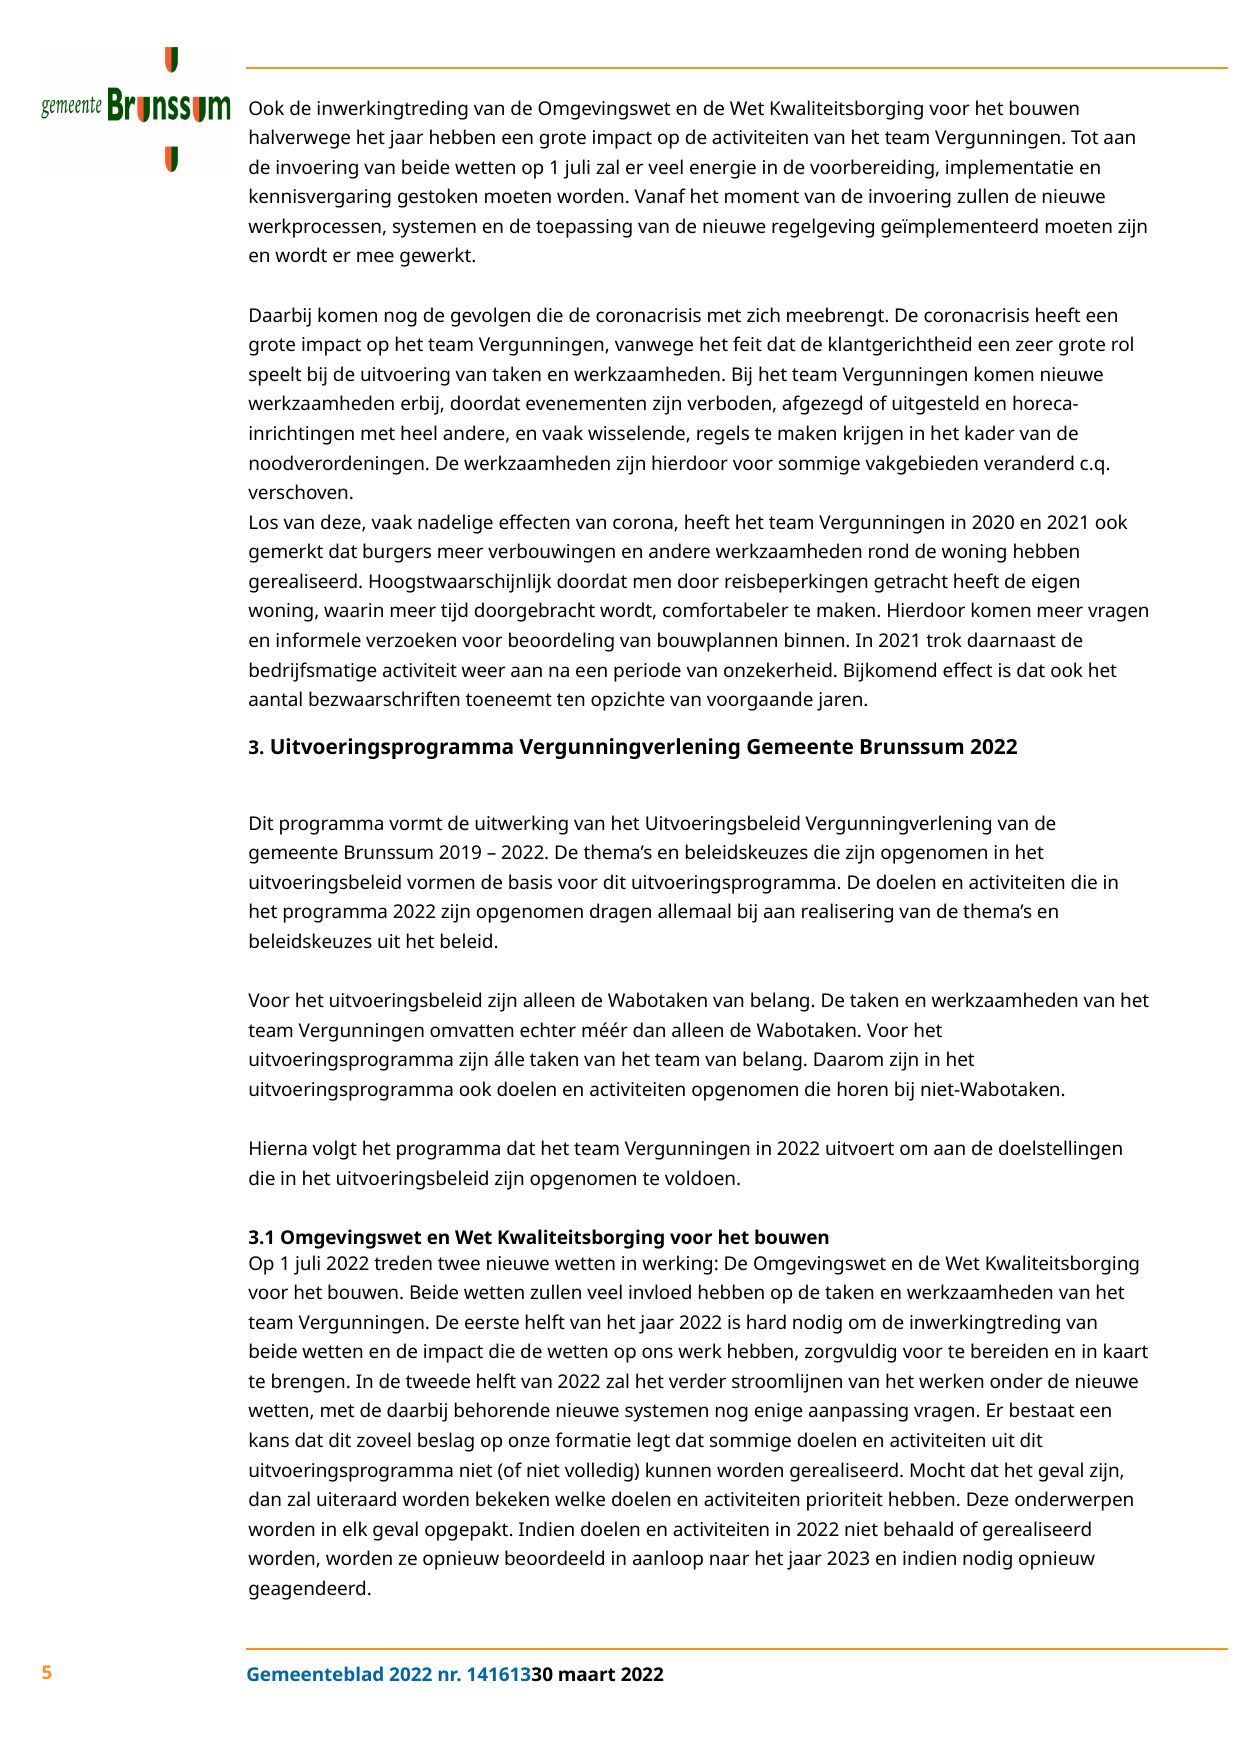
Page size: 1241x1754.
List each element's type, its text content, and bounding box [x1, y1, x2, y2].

text Dit programma vormt de uitwerking van het Uitvoeringsbeleid Vergunningverlening van de gemeente Brunssum 2019 – 2022. De thema’s en beleidskeuzes die zijn opgenomen in het uitvoeringsbeleid vormen de basis voor dit uitvoeringsprogramma. De doelen en activiteiten die in het programma 2022 zijn opgenomen dragen allemaal bij aan realisering van de thema’s en beleidskeuzes uit het beleid. [248, 810, 1152, 954]
text 3. Uitvoeringsprogramma Vergunningverlening Gemeente Brunssum 2022 [248, 732, 1152, 761]
text Voor het uitvoeringsbeleid zijn alleen de Wabotaken van belang. De taken en werkzaamheden van het team Vergunningen omvatten echter méér dan alleen de Wabotaken. Voor het uitvoeringsprogramma zijn álle taken van het team van belang. Daarom zijn in het uitvoeringsprogramma ook doelen en activiteiten opgenomen die horen bij niet-Wabotaken. [248, 987, 1152, 1102]
text Ook de inwerkingtreding van de Omgevingswet en de Wet Kwaliteitsborging voor het bouwen halverwege het jaar hebben een grote impact op de activiteiten van het team Vergunningen. Tot aan de invoering van beide wetten op 1 juli zal er veel energie in de voorbereiding, implementatie en kennisvergaring gestoken moeten worden. Vanaf het moment van de invoering zullen de nieuwe werkprocessen, systemen en de toepassing van de nieuwe regelgeving geïmplementeerd moeten zijn en wordt er mee gewerkt. [248, 95, 1152, 268]
picture [41, 47, 231, 172]
text Hierna volgt het programma dat het team Vergunningen in 2022 uitvoert om aan de doelstellingen die in het uitvoeringsbeleid zijn opgenomen te voldoen. [248, 1135, 1152, 1191]
text Los van deze, vaak nadelige effecten van corona, heeft het team Vergunningen in 2020 en 2021 ook gemerkt dat burgers meer verbouwingen en andere werkzaamheden rond de woning hebben gerealiseerd. Hoogstwaarschijnlijk doordat men door reisbeperkingen getracht heeft de eigen woning, waarin meer tijd doorgebracht wordt, comfortabeler te maken. Hierdoor komen meer vragen en informele verzoeken voor beoordeling van bouwplannen binnen. In 2021 trok daarnaast de bedrijfsmatige activiteit weer aan na een periode van onzekerheid. Bijkomend effect is dat ook het aantal bezwaarschriften toeneemt ten opzichte van voorgaande jaren. [248, 509, 1152, 712]
text 3.1 Omgevingswet en Wet Kwaliteitsborging voor het bouwen [248, 1224, 1152, 1250]
text Op 1 juli 2022 treden twee nieuwe wetten in werking: De Omgevingswet en de Wet Kwaliteitsborging voor het bouwen. Beide wetten zullen veel invloed hebben op de taken en werkzaamheden van het team Vergunningen. De eerste helft van het jaar 2022 is hard nodig om de inwerkingtreding van beide wetten en de impact die de wetten op ons werk hebben, zorgvuldig voor te bereiden en in kaart te brengen. In de tweede helft van 2022 zal het verder stroomlijnen van het werken onder de nieuwe wetten, met de daarbij behorende nieuwe systemen nog enige aanpassing vragen. Er bestaat een kans dat dit zoveel beslag op onze formatie legt dat sommige doelen en activiteiten uit dit uitvoeringsprogramma niet (of niet volledig) kunnen worden gerealiseerd. Mocht dat het geval zijn, dan zal uiteraard worden bekeken welke doelen en activiteiten prioriteit hebben. Deze onderwerpen worden in elk geval opgepakt. Indien doelen en activiteiten in 2022 niet behaald of gerealiseerd worden, worden ze opnieuw beoordeeld in aanloop naar het jaar 2023 en indien nodig opnieuw geagendeerd. [248, 1250, 1152, 1601]
text Daarbij komen nog de gevolgen die de coronacrisis met zich meebrengt. De coronacrisis heeft een grote impact op het team Vergunningen, vanwege het feit dat de klantgerichtheid een zeer grote rol speelt bij de uitvoering van taken en werkzaamheden. Bij het team Vergunningen komen nieuwe werkzaamheden erbij, doordat evenementen zijn verboden, afgezegd of uitgesteld en horeca-inrichtingen met heel andere, en vaak wisselende, regels te maken krijgen in het kader van de noodverordeningen. De werkzaamheden zijn hierdoor voor sommige vakgebieden veranderd c.q. verschoven. [248, 302, 1152, 505]
